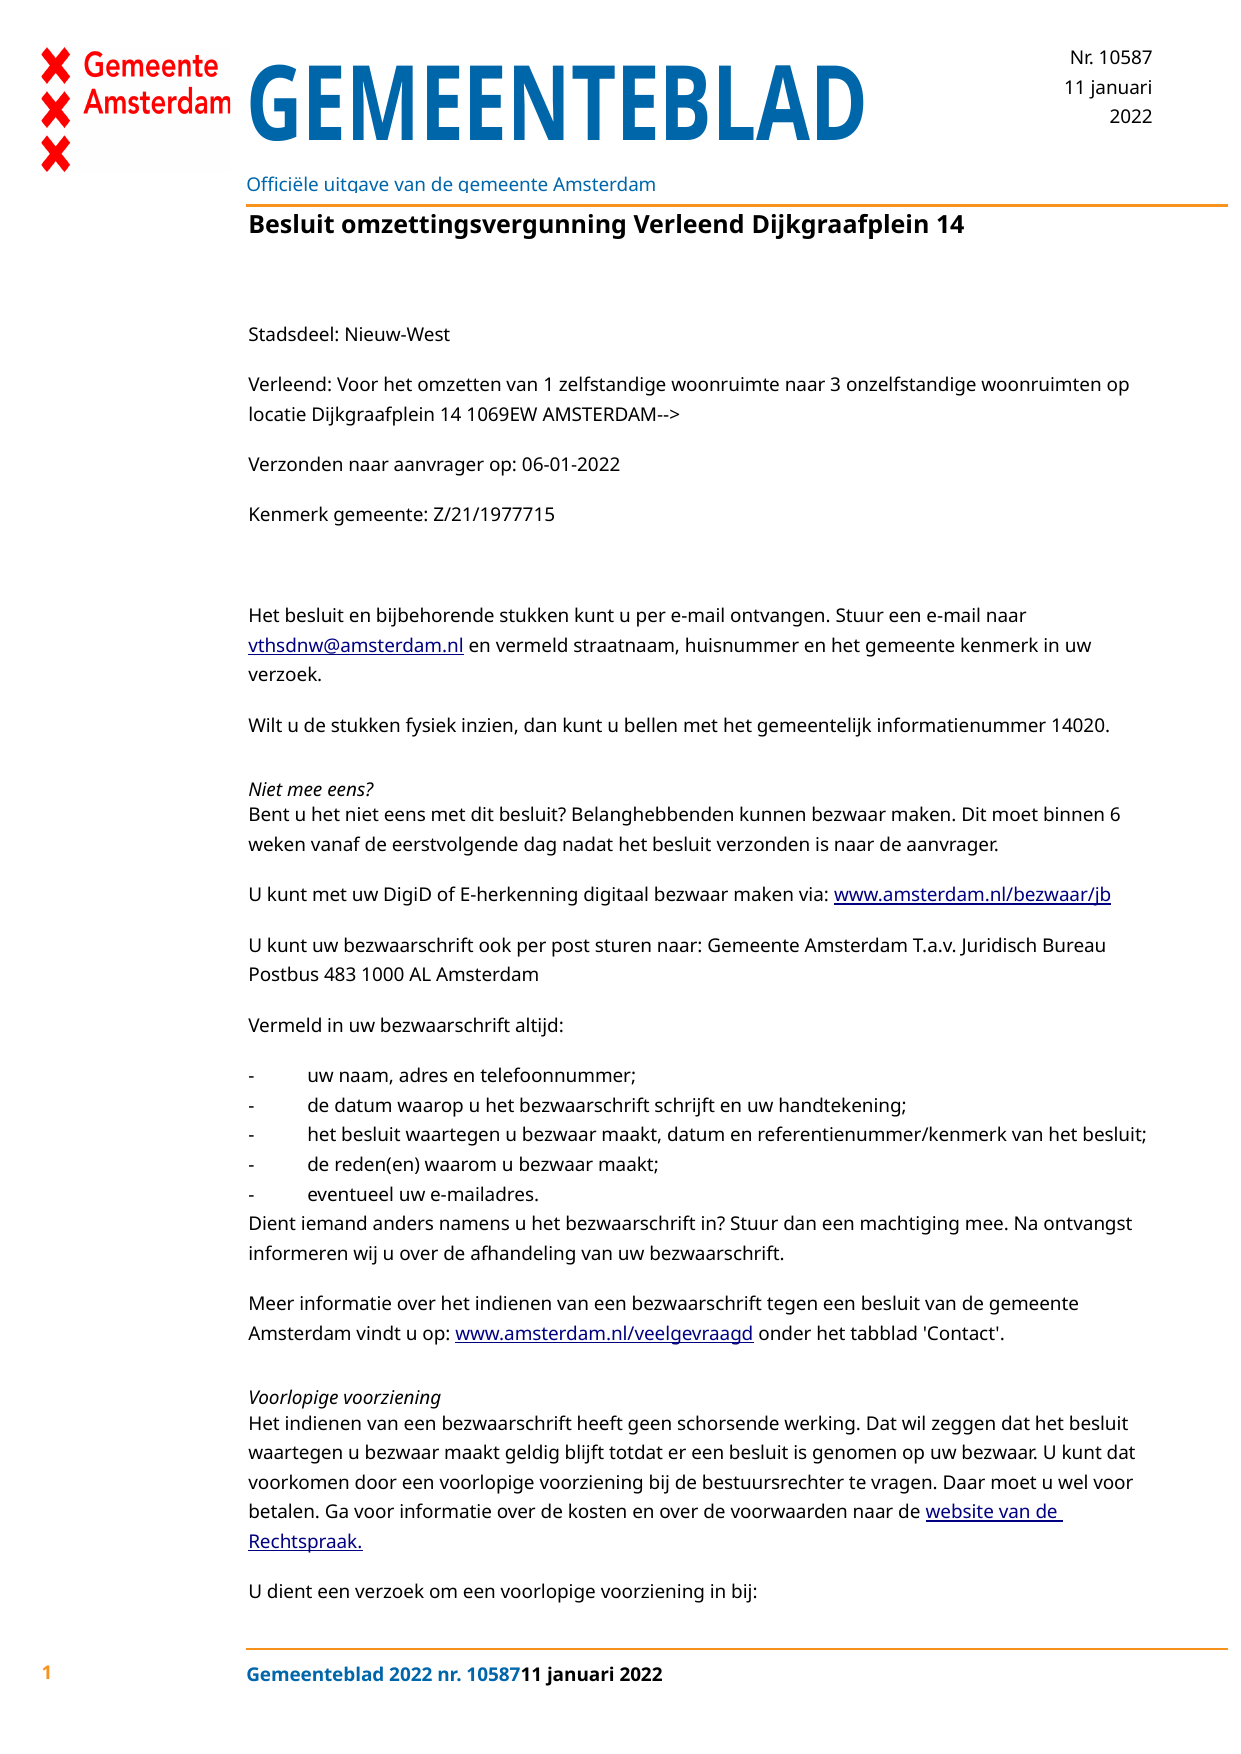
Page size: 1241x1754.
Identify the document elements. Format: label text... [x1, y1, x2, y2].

picture [41, 47, 231, 172]
list de reden(en) waarom u bezwaar maakt; [248, 1151, 1152, 1177]
list het besluit waartegen u bezwaar maakt, datum en referentienummer/kenmerk van het besluit; [248, 1122, 1152, 1147]
text Meer informatie over het indienen van een bezwaarschrift tegen een besluit van de gemeente Amsterdam vindt u op: www.amsterdam.nl/veelgevraagd onder het tabblad 'Contact'. [248, 1290, 1152, 1346]
text U dient een verzoek om een voorlopige voorziening in bij: [248, 1578, 1152, 1604]
list uw naam, adres en telefoonnummer; [248, 1062, 1152, 1088]
text Kenmerk gemeente: Z/21/1977715 [248, 502, 1152, 527]
text Verleend: Voor het omzetten van 1 zelfstandige woonruimte naar 3 onzelfstandige woonruimten op locatie Dijkgraafplein 14 1069EW AMSTERDAM--> [248, 371, 1152, 426]
text Wilt u de stukken fysiek inzien, dan kunt u bellen met het gemeentelijk informatienummer 14020. [248, 712, 1152, 738]
text Bent u het niet eens met dit besluit? Belanghebbenden kunnen bezwaar maken. Dit moet binnen 6 weken vanaf de eerstvolgende dag nadat het besluit verzonden is naar de aanvrager. [248, 802, 1152, 857]
text Dient iemand anders namens u het bezwaarschrift in? Stuur dan een machtiging mee. Na ontvangst informeren wij u over de afhandeling van uw bezwaarschrift. [248, 1210, 1152, 1266]
text Vermeld in uw bezwaarschrift altijd: [248, 1012, 1152, 1038]
list de datum waarop u het bezwaarschrift schrijft en uw handtekening; [248, 1092, 1152, 1118]
text Verzonden naar aanvrager op: 06-01-2022 [248, 451, 1152, 477]
text Stadsdeel: Nieuw-West [248, 321, 1152, 346]
text U kunt uw bezwaarschrift ook per post sturen naar: Gemeente Amsterdam T.a.v. Juridisch Bureau Postbus 483 1000 AL Amsterdam [248, 932, 1152, 987]
text Het indienen van een bezwaarschrift heeft geen schorsende werking. Dat wil zeggen dat het besluit waartegen u bezwaar maakt geldig blijft totdat er een besluit is genomen op uw bezwaar. U kunt dat voorkomen door een voorlopige voorziening bij de bestuursrechter te vragen. Daar moet u wel voor betalen. Ga voor informatie over de kosten en over de voorwaarden naar de website van de Rechtspraak. [248, 1410, 1152, 1554]
text U kunt met uw DigiD of E-herkenning digitaal bezwaar maken via: www.amsterdam.nl/bezwaar/jb [248, 882, 1152, 907]
text Niet mee eens? [248, 776, 1152, 802]
list eventueel uw e-mailadres. [248, 1181, 1152, 1207]
text Besluit omzettingsvergunning Verleend Dijkgraafplein 14 [248, 207, 1152, 241]
text Voorlopige voorziening [248, 1384, 1152, 1410]
text Het besluit en bijbehorende stukken kunt u per e-mail ontvangen. Stuur een e-mail naar vthsdnw@amsterdam.nl en vermeld straatnaam, huisnummer en het gemeente kenmerk in uw verzoek. [248, 602, 1152, 687]
